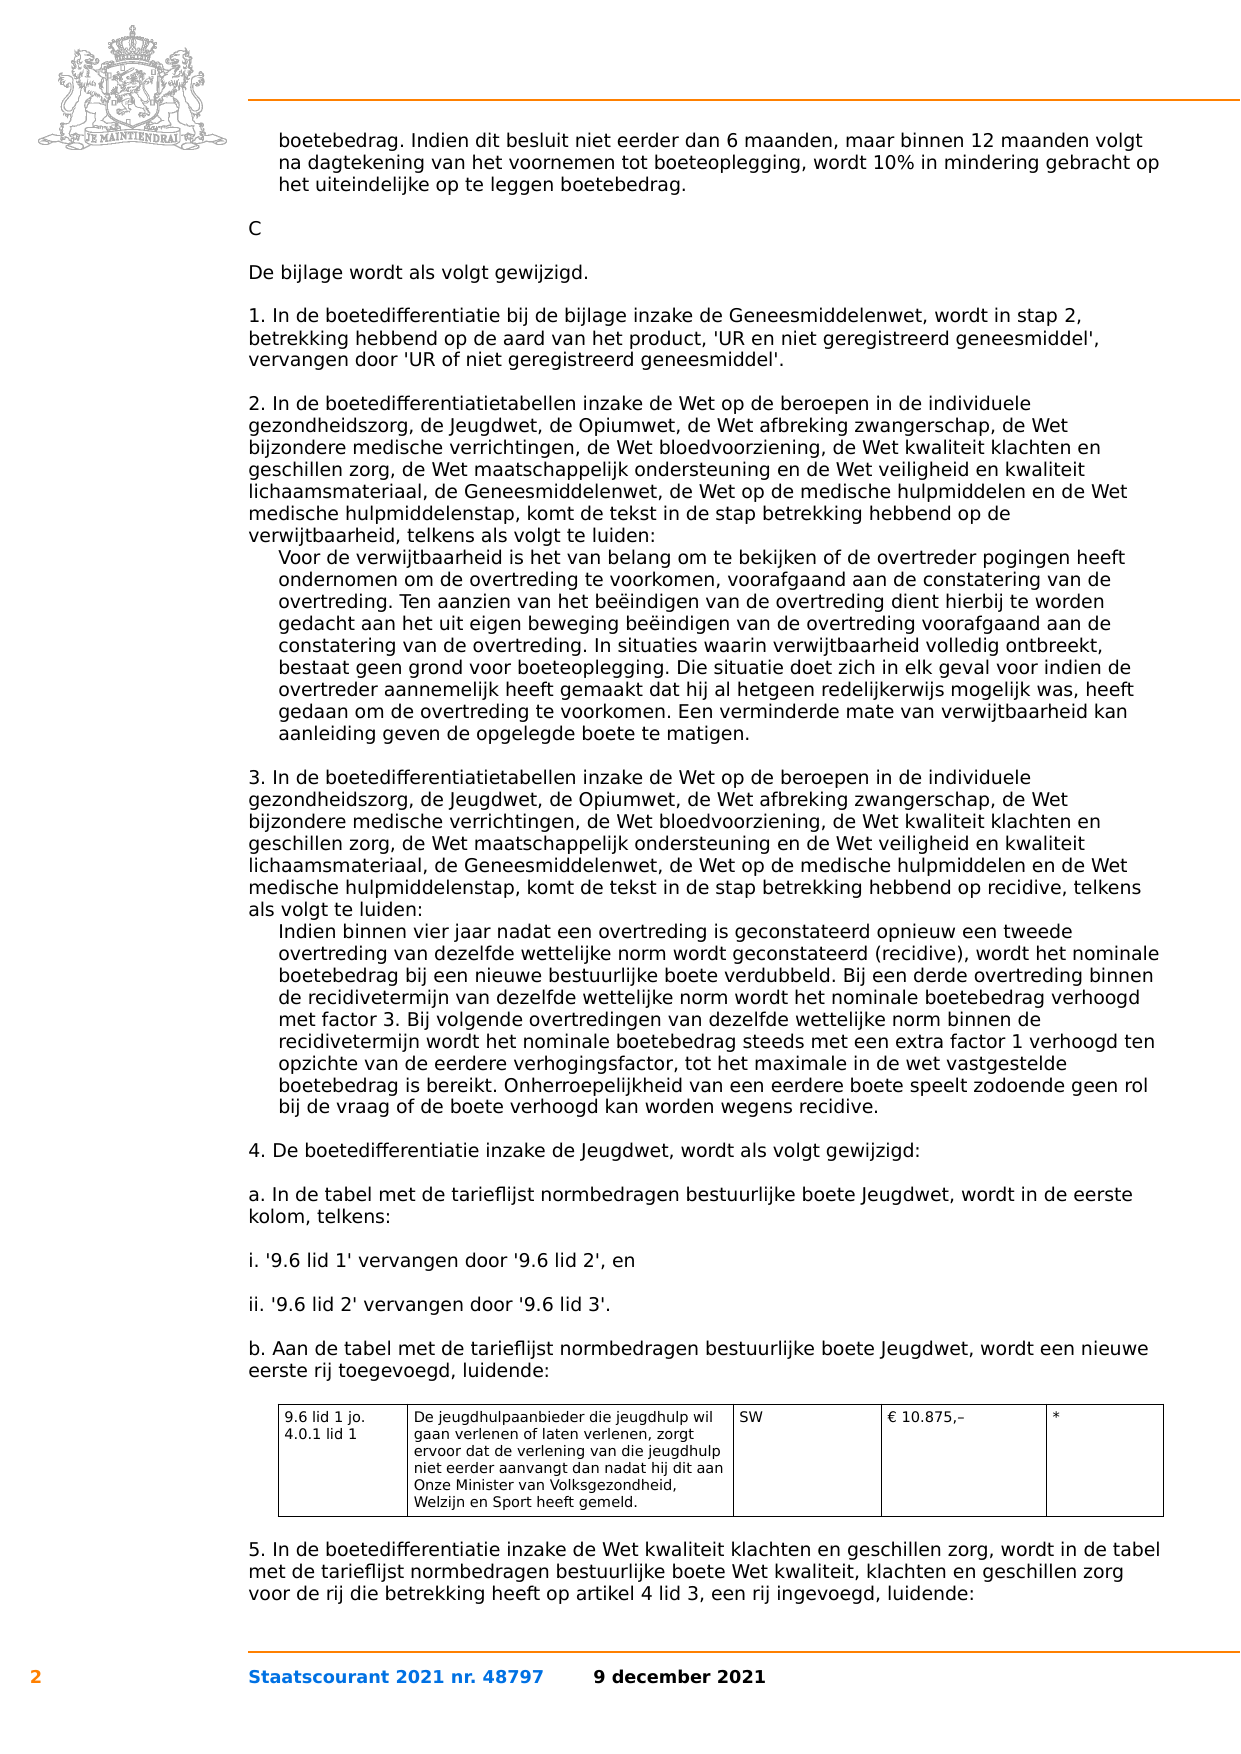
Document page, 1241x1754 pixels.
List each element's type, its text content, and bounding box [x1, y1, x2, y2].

table_header SW [734, 1405, 881, 1516]
table_header De jeugdhulpaanbieder die jeugdhulp wil gaan verlenen of laten verlenen, zorgt ervoor dat de verlening van die jeugdhulp niet eerder aanvangt dan nadat hij dit aan Onze Minister van Volksgezondheid, Welzijn en Sport heeft gemeld. [408, 1405, 733, 1516]
text 1. In de boetedifferentiatie bij de bijlage inzake de Geneesmiddelenwet, wordt in stap 2, betrekking hebbend op de aard van het product, 'UR en niet geregistreerd geneesmiddel', vervangen door 'UR of niet geregistreerd geneesmiddel'. [248, 305, 1163, 371]
text b. Aan de tabel met de tarieflijst normbedragen bestuurlijke boete Jeugdwet, wordt een nieuwe eerste rij toegevoegd, luidende: [248, 1338, 1163, 1382]
picture [38, 25, 227, 150]
text 2. In de boetedifferentiatietabellen inzake de Wet op de beroepen in de individuele gezondheidszorg, de Jeugdwet, de Opiumwet, de Wet afbreking zwangerschap, de Wet bijzondere medische verrichtingen, de Wet bloedvoorziening, de Wet kwaliteit klachten en geschillen zorg, de Wet maatschappelijk ondersteuning en de Wet veiligheid en kwaliteit lichaamsmateriaal, de Geneesmiddelenwet, de Wet op de medische hulpmiddelen en de Wet medische hulpmiddelenstap, komt de tekst in de stap betrekking hebbend op de verwijtbaarheid, telkens als volgt te luiden: [248, 393, 1163, 547]
text Voor de verwijtbaarheid is het van belang om te bekijken of de overtreder pogingen heeft ondernomen om de overtreding te voorkomen, voorafgaand aan de constatering van de overtreding. Ten aanzien van het beëindigen van de overtreding dient hierbij te worden gedacht aan het uit eigen beweging beëindigen van de overtreding voorafgaand aan de constatering van de overtreding. In situaties waarin verwijtbaarheid volledig ontbreekt, bestaat geen grond voor boeteoplegging. Die situatie doet zich in elk geval voor indien de overtreder aannemelijk heeft gemaakt dat hij al hetgeen redelijkerwijs mogelijk was, heeft gedaan om de overtreding te voorkomen. Een verminderde mate van verwijtbaarheid kan aanleiding geven de opgelegde boete te matigen. [278, 547, 1163, 745]
text a. In de tabel met de tarieflijst normbedragen bestuurlijke boete Jeugdwet, wordt in de eerste kolom, telkens: [248, 1184, 1163, 1228]
text 4. De boetedifferentiatie inzake de Jeugdwet, wordt als volgt gewijzigd: [248, 1140, 1163, 1162]
text Indien binnen vier jaar nadat een overtreding is geconstateerd opnieuw een tweede overtreding van dezelfde wettelijke norm wordt geconstateerd (recidive), wordt het nominale boetebedrag bij een nieuwe bestuurlijke boete verdubbeld. Bij een derde overtreding binnen de recidivetermijn van dezelfde wettelijke norm wordt het nominale boetebedrag verhoogd met factor 3. Bij volgende overtredingen van dezelfde wettelijke norm binnen de recidivetermijn wordt het nominale boetebedrag steeds met een extra factor 1 verhoogd ten opzichte van de eerdere verhogingsfactor, tot het maximale in de wet vastgestelde boetebedrag is bereikt. Onherroepelijkheid van een eerdere boete speelt zodoende geen rol bij de vraag of de boete verhoogd kan worden wegens recidive. [278, 921, 1163, 1118]
text De bijlage wordt als volgt gewijzigd. [248, 262, 1163, 283]
text ii. '9.6 lid 2' vervangen door '9.6 lid 3'. [248, 1294, 1163, 1316]
table_header 9.6 lid 1 jo. 4.0.1 lid 1 [279, 1405, 407, 1516]
text 5. In de boetedifferentiatie inzake de Wet kwaliteit klachten en geschillen zorg, wordt in de tabel met de tarieflijst normbedragen bestuurlijke boete Wet kwaliteit, klachten en geschillen zorg voor de rij die betrekking heeft op artikel 4 lid 3, een rij ingevoegd, luidende: [248, 1539, 1163, 1605]
text boetebedrag. Indien dit besluit niet eerder dan 6 maanden, maar binnen 12 maanden volgt na dagtekening van het voornemen tot boeteoplegging, wordt 10% in mindering gebracht op het uiteindelijke op te leggen boetebedrag. [278, 130, 1163, 196]
text C [248, 218, 1163, 240]
text i. '9.6 lid 1' vervangen door '9.6 lid 2', en [248, 1250, 1163, 1272]
text 3. In de boetedifferentiatietabellen inzake de Wet op de beroepen in de individuele gezondheidszorg, de Jeugdwet, de Opiumwet, de Wet afbreking zwangerschap, de Wet bijzondere medische verrichtingen, de Wet bloedvoorziening, de Wet kwaliteit klachten en geschillen zorg, de Wet maatschappelijk ondersteuning en de Wet veiligheid en kwaliteit lichaamsmateriaal, de Geneesmiddelenwet, de Wet op de medische hulpmiddelen en de Wet medische hulpmiddelenstap, komt de tekst in de stap betrekking hebbend op recidive, telkens als volgt te luiden: [248, 767, 1163, 921]
table_header * [1047, 1405, 1163, 1516]
table_header € 10.875,– [882, 1405, 1046, 1516]
